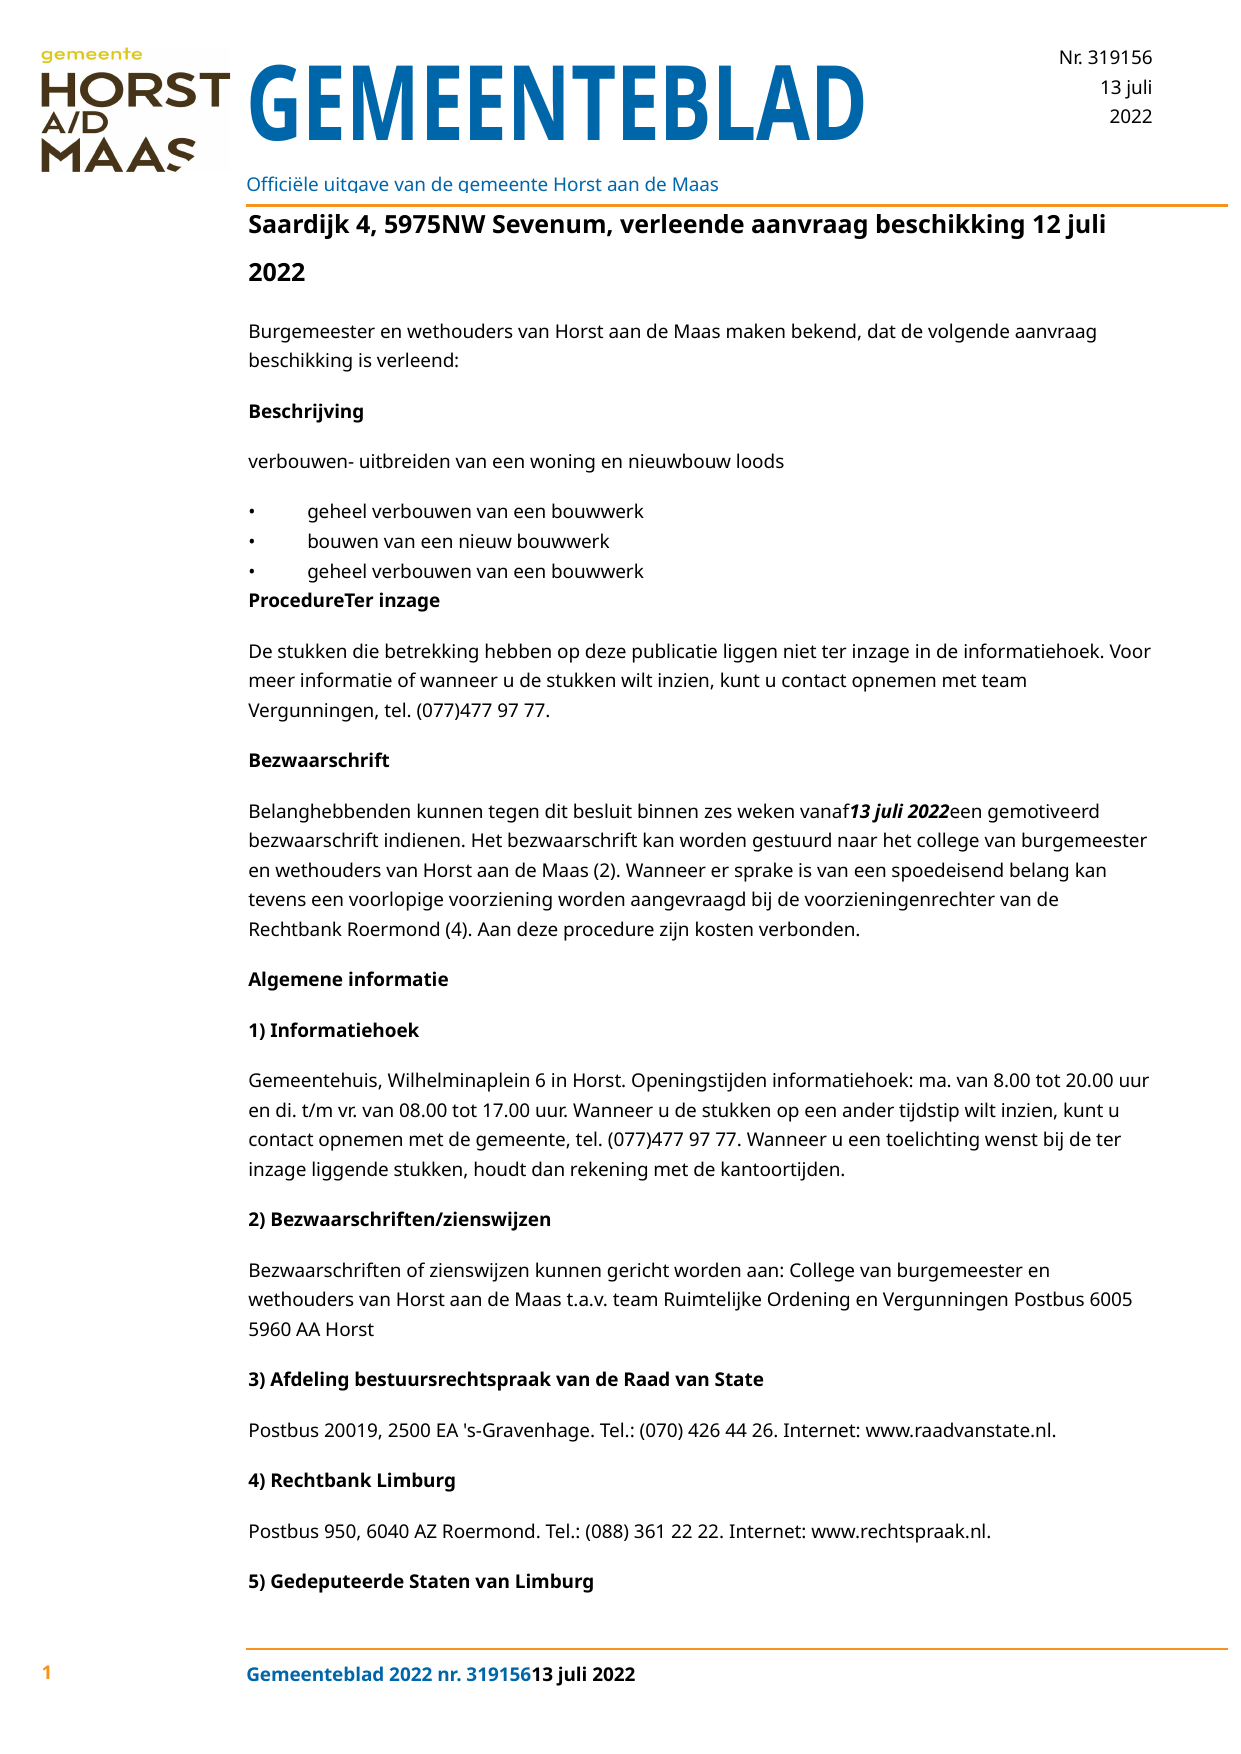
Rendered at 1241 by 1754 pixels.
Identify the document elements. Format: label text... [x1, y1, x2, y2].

text 2) Bezwaarschriften/zienswijzen [248, 1207, 1152, 1232]
list geheel verbouwen van een bouwwerk [248, 499, 1152, 524]
text Bezwaarschrift [248, 747, 1152, 773]
list geheel verbouwen van een bouwwerk [248, 558, 1152, 584]
text Burgemeester en wethouders van Horst aan de Maas maken bekend, dat de volgende aanvraag beschikking is verleend: [248, 318, 1152, 373]
text Beschrijving [248, 398, 1152, 424]
text Algemene informatie [248, 967, 1152, 992]
text 4) Rechtbank Limburg [248, 1467, 1152, 1493]
text Gemeentehuis, Wilhelminaplein 6 in Horst. Openingstijden informatiehoek: ma. van 8.00 tot 20.00 uur en di. t/m vr. van 08.00 tot 17.00 uur. Wanneer u de stukken op een ander tijdstip wilt inzien, kunt u contact opnemen met de gemeente, tel. (077)477 97 77. Wanneer u een toelichting wenst bij de ter inzage liggende stukken, houdt dan rekening met de kantoortijden. [248, 1067, 1152, 1182]
text De stukken die betrekking hebben op deze publicatie liggen niet ter inzage in de informatiehoek. Voor meer informatie of wanneer u de stukken wilt inzien, kunt u contact opnemen met team Vergunningen, tel. (077)477 97 77. [248, 638, 1152, 723]
text Postbus 20019, 2500 EA 's-Gravenhage. Tel.: (070) 426 44 26. Internet: www.raadvanstate.nl. [248, 1417, 1152, 1443]
text ProcedureTer inzage [248, 587, 1152, 613]
text Postbus 950, 6040 AZ Roermond. Tel.: (088) 361 22 22. Internet: www.rechtspraak.nl. [248, 1518, 1152, 1544]
text Saardijk 4, 5975NW Sevenum, verleende aanvraag beschikking 12 juli 2022 [248, 207, 1152, 288]
text verbouwen- uitbreiden van een woning en nieuwbouw loods [248, 448, 1152, 474]
text 5) Gedeputeerde Staten van Limburg [248, 1568, 1152, 1594]
text 1) Informatiehoek [248, 1017, 1152, 1043]
picture [41, 47, 231, 172]
text Bezwaarschriften of zienswijzen kunnen gericht worden aan: College van burgemeester en wethouders van Horst aan de Maas t.a.v. team Ruimtelijke Ordening en Vergunningen Postbus 6005 5960 AA Horst [248, 1257, 1152, 1342]
list bouwen van een nieuw bouwwerk [248, 528, 1152, 554]
text 3) Afdeling bestuursrechtspraak van de Raad van State [248, 1367, 1152, 1392]
text Belanghebbenden kunnen tegen dit besluit binnen zes weken vanaf13 juli 2022een gemotiveerd bezwaarschrift indienen. Het bezwaarschrift kan worden gestuurd naar het college van burgemeester en wethouders van Horst aan de Maas (2). Wanneer er sprake is van een spoedeisend belang kan tevens een voorlopige voorziening worden aangevraagd bij de voorzieningenrechter van de Rechtbank Roermond (4). Aan deze procedure zijn kosten verbonden. [248, 798, 1152, 942]
